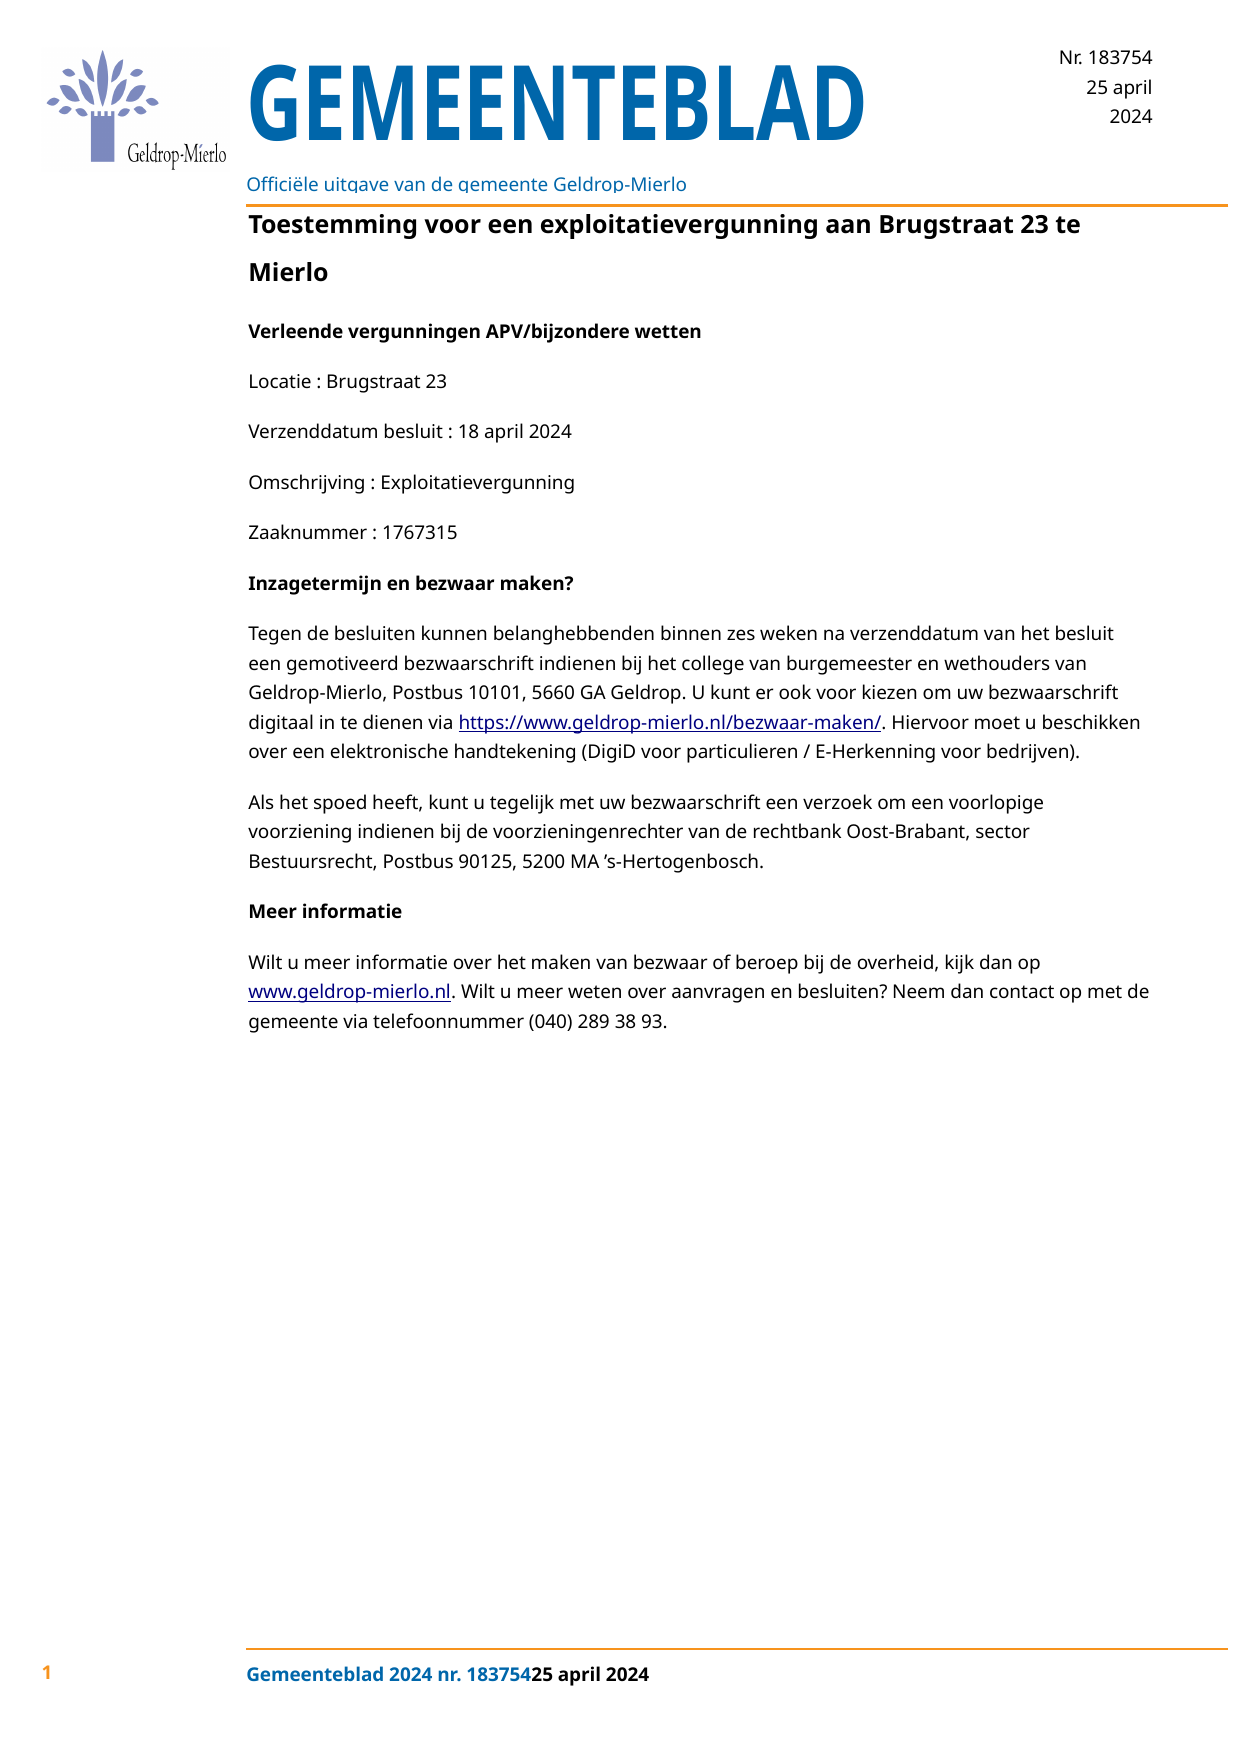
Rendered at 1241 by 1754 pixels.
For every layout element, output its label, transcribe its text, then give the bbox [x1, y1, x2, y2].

text Verleende vergunningen APV/bijzondere wetten [248, 318, 1152, 344]
text Toestemming voor een exploitatievergunning aan Brugstraat 23 te Mierlo [248, 207, 1152, 288]
text Wilt u meer informatie over het maken van bezwaar of beroep bij de overheid, kijk dan op www.geldrop-mierlo.nl. Wilt u meer weten over aanvragen en besluiten? Neem dan contact op met de gemeente via telefoonnummer (040) 289 38 93. [248, 949, 1152, 1034]
text Verzenddatum besluit : 18 april 2024 [248, 419, 1152, 444]
text Als het spoed heeft, kunt u tegelijk met uw bezwaarschrift een verzoek om een voorlopige voorziening indienen bij de voorzieningenrechter van de rechtbank Oost-Brabant, sector Bestuursrecht, Postbus 90125, 5200 MA ’s-Hertogenbosch. [248, 789, 1152, 874]
text Inzagetermijn en bezwaar maken? [248, 570, 1152, 596]
text Tegen de besluiten kunnen belanghebbenden binnen zes weken na verzenddatum van het besluit een gemotiveerd bezwaarschrift indienen bij het college van burgemeester en wethouders van Geldrop-Mierlo, Postbus 10101, 5660 GA Geldrop. U kunt er ook voor kiezen om uw bezwaarschrift digitaal in te dienen via https://www.geldrop-mierlo.nl/bezwaar-maken/. Hiervoor moet u beschikken over een elektronische handtekening (DigiD voor particulieren / E-Herkenning voor bedrijven). [248, 620, 1152, 764]
text Locatie : Brugstraat 23 [248, 368, 1152, 394]
text Omschrijving : Exploitatievergunning [248, 469, 1152, 495]
text Zaaknummer : 1767315 [248, 519, 1152, 545]
text Meer informatie [248, 899, 1152, 924]
picture [41, 47, 231, 172]
